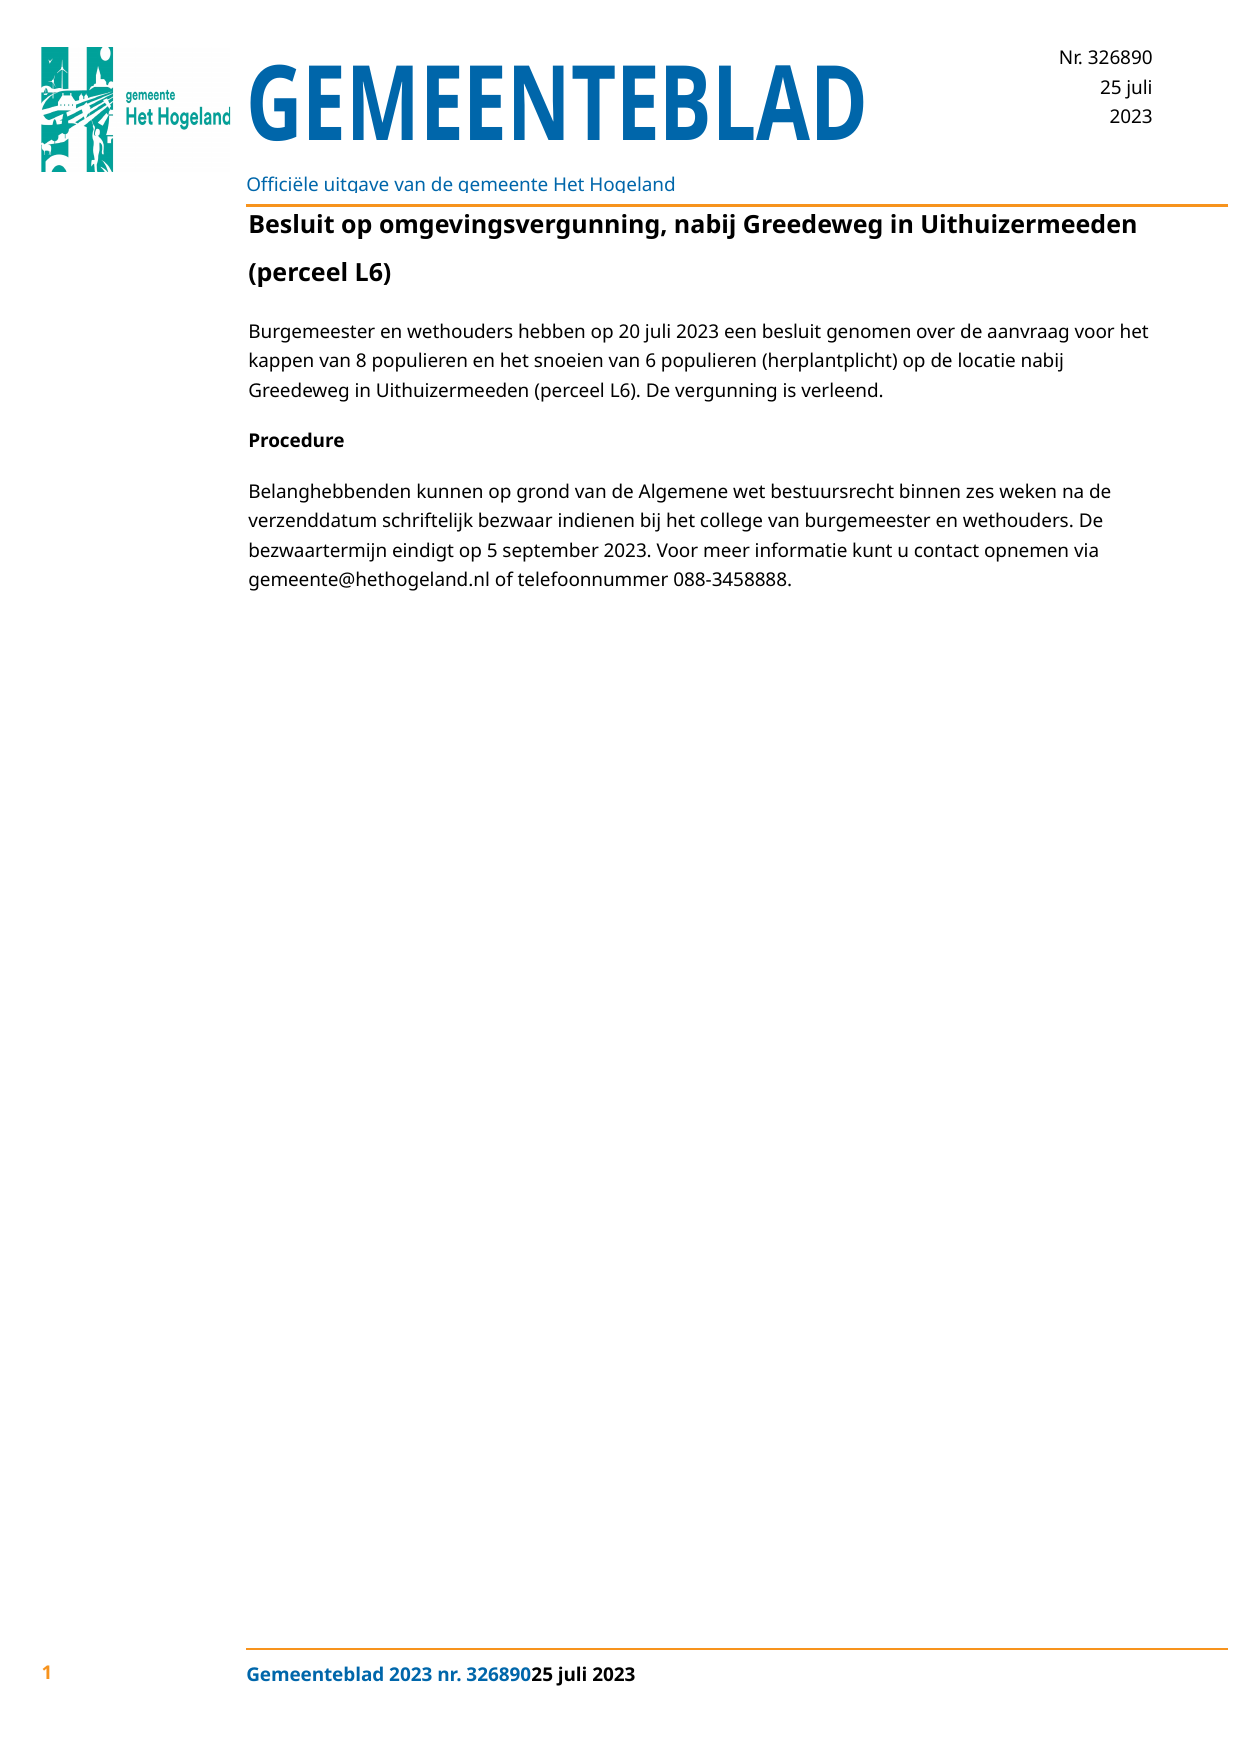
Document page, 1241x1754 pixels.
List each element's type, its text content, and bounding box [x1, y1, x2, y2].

picture [41, 47, 231, 172]
text Burgemeester en wethouders hebben op 20 juli 2023 een besluit genomen over de aanvraag voor het kappen van 8 populieren en het snoeien van 6 populieren (herplantplicht) op de locatie nabij Greedeweg in Uithuizermeeden (perceel L6). De vergunning is verleend. [248, 318, 1152, 403]
text Procedure [248, 427, 1152, 453]
text Besluit op omgevingsvergunning, nabij Greedeweg in Uithuizermeeden (perceel L6) [248, 207, 1152, 288]
text Belanghebbenden kunnen op grond van de Algemene wet bestuursrecht binnen zes weken na de verzenddatum schriftelijk bezwaar indienen bij het college van burgemeester en wethouders. De bezwaartermijn eindigt op 5 september 2023. Voor meer informatie kunt u contact opnemen via gemeente@hethogeland.nl of telefoonnummer 088-3458888. [248, 478, 1152, 592]
